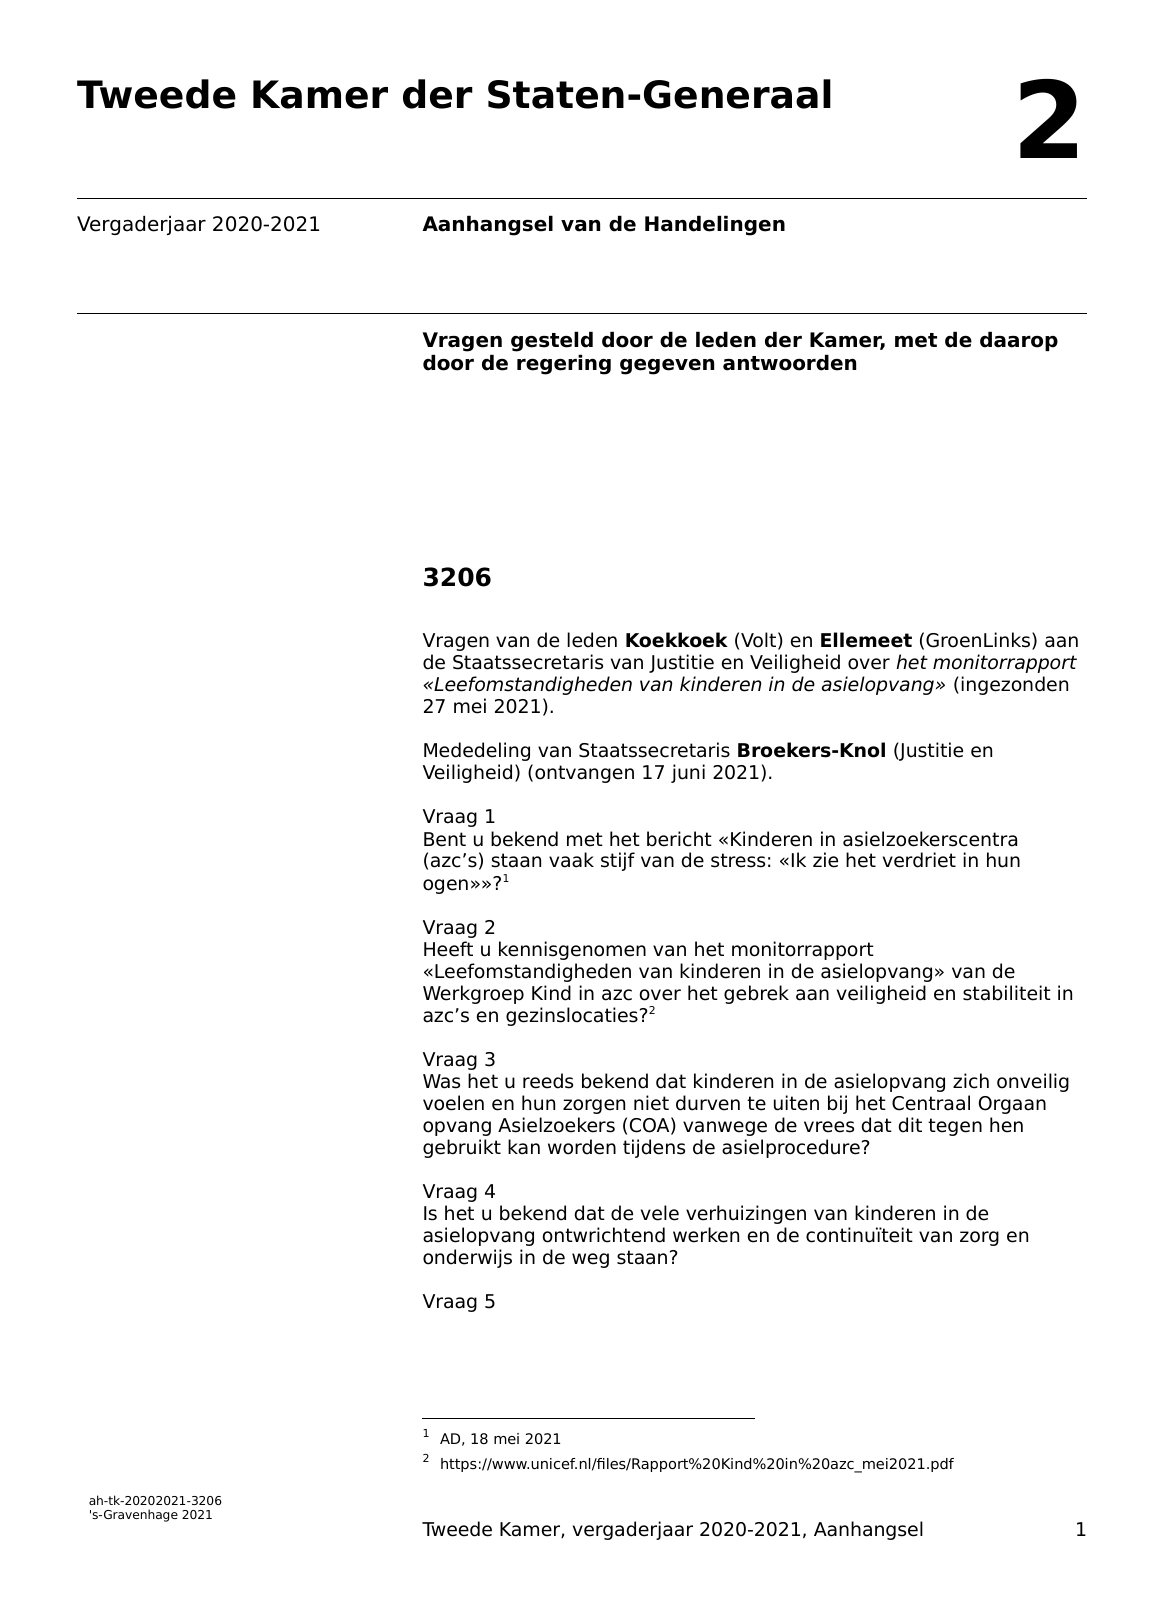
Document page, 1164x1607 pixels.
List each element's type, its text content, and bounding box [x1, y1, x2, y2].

table_cell Vragen gesteld door de leden der Kamer, met de daarop door de regering gegeven antwoorden [422, 314, 1087, 375]
text Vraag 4 [422, 1181, 1087, 1203]
text Vragen van de leden Koekkoek (Volt) en Ellemeet (GroenLinks) aan de Staatssecretaris van Justitie en Veiligheid over het monitorrapport «Leefomstandigheden van kinderen in de asielopvang» (ingezonden 27 mei 2021). [422, 630, 1087, 718]
table_header Tweede Kamer der Staten-Generaal [77, 59, 886, 198]
text 3206 [422, 563, 1087, 592]
text Mededeling van Staatssecretaris Broekers-Knol (Justitie en Veiligheid) (ontvangen 17 juni 2021). [422, 740, 1087, 784]
text ah-tk-20202021-3206 [88, 1494, 323, 1508]
table_cell Vergaderjaar 2020-2021 [77, 199, 422, 313]
text https://www.unicef.nl/files/Rapport%20Kind%20in%20azc_mei2021.pdf [422, 1452, 1087, 1474]
table_header 2 [886, 59, 1087, 198]
text Vraag 3 [422, 1049, 1087, 1071]
table_cell Aanhangsel van de Handelingen [422, 199, 1087, 313]
text Vraag 5 [422, 1291, 1087, 1313]
text 's-Gravenhage 2021 [88, 1508, 323, 1522]
text Heeft u kennisgenomen van het monitorrapport «Leefomstandigheden van kinderen in de asielopvang» van de Werkgroep Kind in azc over het gebrek aan veiligheid en stabiliteit in azc’s en gezinslocaties? [422, 938, 1087, 1026]
text AD, 18 mei 2021 [422, 1427, 1087, 1449]
text Bent u bekend met het bericht «Kinderen in asielzoekerscentra (azc’s) staan vaak stijf van de stress: «Ik zie het verdriet in hun ogen»»? [422, 828, 1087, 894]
text Vraag 2 [422, 917, 1087, 938]
text Is het u bekend dat de vele verhuizingen van kinderen in de asielopvang ontwrichtend werken en de continuïteit van zorg en onderwijs in de weg staan? [422, 1203, 1087, 1269]
text Was het u reeds bekend dat kinderen in de asielopvang zich onveilig voelen en hun zorgen niet durven te uiten bij het Centraal Orgaan opvang Asielzoekers (COA) vanwege de vrees dat dit tegen hen gebruikt kan worden tijdens de asielprocedure? [422, 1071, 1087, 1158]
text Vraag 1 [422, 806, 1087, 828]
table_cell [77, 314, 422, 375]
